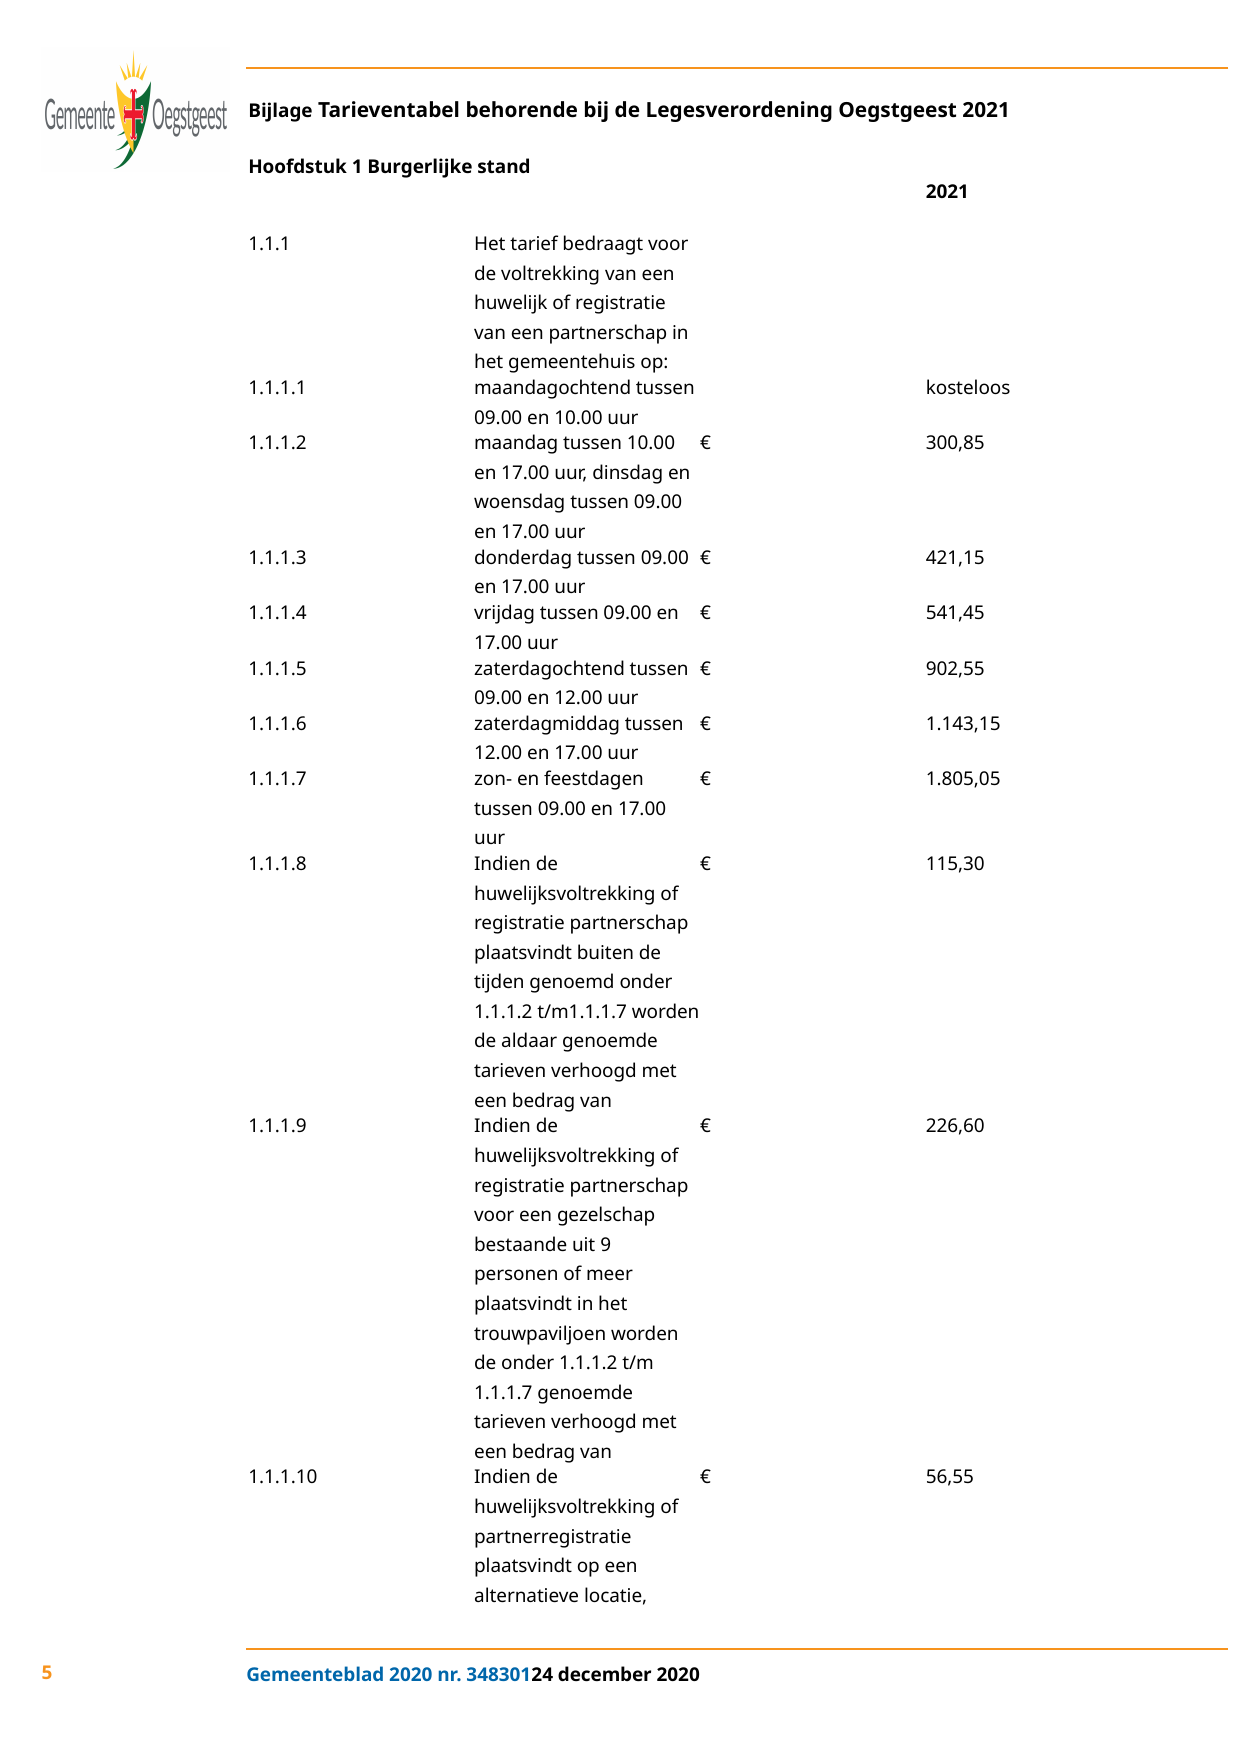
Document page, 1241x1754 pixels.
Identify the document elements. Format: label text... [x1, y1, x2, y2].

table_cell kosteloos [926, 374, 1152, 429]
picture [41, 47, 231, 172]
table_cell 541,45 [926, 599, 1152, 655]
text Bijlage Tarieventabel behorende bij de Legesverordening Oegstgeest 2021 [248, 95, 1152, 123]
table_cell € [700, 430, 926, 544]
table_cell 1.805,05 [926, 765, 1152, 850]
table_cell € [700, 655, 926, 710]
table_cell maandag tussen 10.00 en 17.00 uur, dinsdag en woensdag tussen 09.00 en 17.00 uur [474, 430, 700, 544]
table_cell 115,30 [926, 850, 1152, 1113]
table_cell 1.1.1 [248, 230, 474, 374]
table_cell zaterdagmiddag tussen 12.00 en 17.00 uur [474, 710, 700, 765]
table_cell 1.1.1.3 [248, 544, 474, 599]
table_header Hoofdstuk 1 Burgerlijke stand [248, 153, 1152, 179]
table_cell € [700, 544, 926, 599]
table_cell [248, 205, 474, 230]
table_cell 56,55 [926, 1464, 1152, 1608]
table_cell 1.1.1.6 [248, 710, 474, 765]
table_cell 1.143,15 [926, 710, 1152, 765]
table_cell [700, 179, 926, 204]
table_cell Indien de huwelijksvoltrekking of registratie partnerschap voor een gezelschap bestaande uit 9 personen of meer plaatsvindt in het trouwpaviljoen worden de onder 1.1.1.2 t/m 1.1.1.7 genoemde tarieven verhoogd met een bedrag van [474, 1113, 700, 1464]
table_cell 1.1.1.1 [248, 374, 474, 429]
table_cell € [700, 850, 926, 1113]
table_cell 1.1.1.10 [248, 1464, 474, 1608]
table_cell [248, 179, 474, 204]
table_cell [926, 205, 1152, 230]
table_cell € [700, 1464, 926, 1608]
table_cell [926, 230, 1152, 374]
table_cell 226,60 [926, 1113, 1152, 1464]
table_cell [700, 230, 926, 374]
table_cell € [700, 765, 926, 850]
table_cell [700, 374, 926, 429]
table_cell Indien de huwelijksvoltrekking of registratie partnerschap plaatsvindt buiten de tijden genoemd onder 1.1.1.2 t/m1.1.1.7 worden de aldaar genoemde tarieven verhoogd met een bedrag van [474, 850, 700, 1113]
table_cell € [700, 710, 926, 765]
table_cell maandagochtend tussen 09.00 en 10.00 uur [474, 374, 700, 429]
table_cell vrijdag tussen 09.00 en 17.00 uur [474, 599, 700, 655]
table_cell donderdag tussen 09.00 en 17.00 uur [474, 544, 700, 599]
table_cell € [700, 1113, 926, 1464]
table_cell [474, 179, 700, 204]
table_cell 300,85 [926, 430, 1152, 544]
table_cell [700, 205, 926, 230]
table_cell € [700, 599, 926, 655]
table_cell Het tarief bedraagt voor de voltrekking van een huwelijk of registratie van een partnerschap in het gemeentehuis op: [474, 230, 700, 374]
table_cell 1.1.1.5 [248, 655, 474, 710]
table_cell zaterdagochtend tussen 09.00 en 12.00 uur [474, 655, 700, 710]
table_cell [474, 205, 700, 230]
table_cell 1.1.1.8 [248, 850, 474, 1113]
table_cell 1.1.1.9 [248, 1113, 474, 1464]
table_cell 902,55 [926, 655, 1152, 710]
table_cell Indien de huwelijksvoltrekking of partnerregistratie plaatsvindt op een alternatieve locatie, [474, 1464, 700, 1608]
table_cell zon- en feestdagen tussen 09.00 en 17.00 uur [474, 765, 700, 850]
table_cell 1.1.1.2 [248, 430, 474, 544]
table_cell 1.1.1.7 [248, 765, 474, 850]
table_cell 421,15 [926, 544, 1152, 599]
table_cell 2021 [926, 179, 1152, 204]
table_cell 1.1.1.4 [248, 599, 474, 655]
